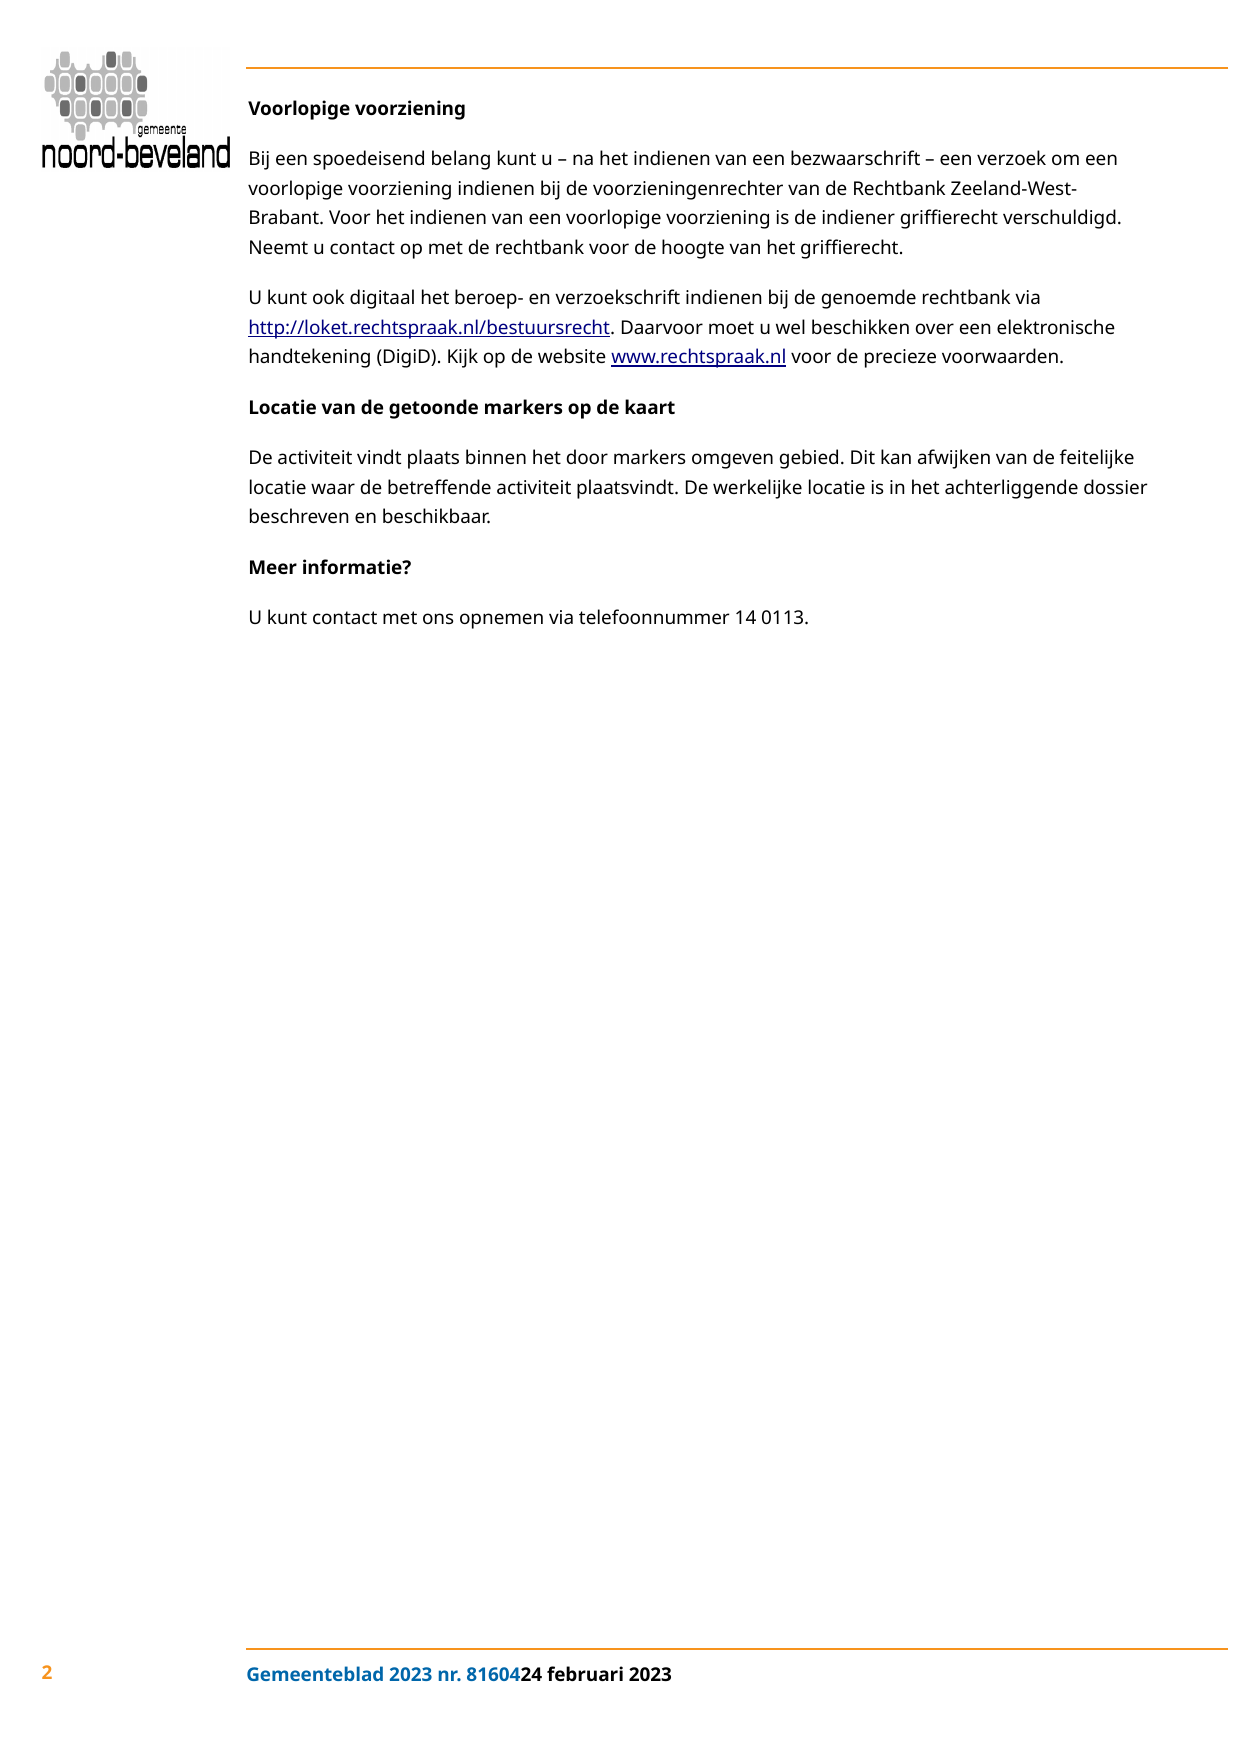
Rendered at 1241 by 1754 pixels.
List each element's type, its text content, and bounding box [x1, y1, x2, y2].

text Meer informatie? [248, 554, 1152, 580]
text De activiteit vindt plaats binnen het door markers omgeven gebied. Dit kan afwijken van de feitelijke locatie waar de betreffende activiteit plaatsvindt. De werkelijke locatie is in het achterliggende dossier beschreven en beschikbaar. [248, 444, 1152, 529]
text Locatie van de getoonde markers op de kaart [248, 394, 1152, 420]
text U kunt contact met ons opnemen via telefoonnummer 14 0113. [248, 604, 1152, 630]
picture [41, 47, 231, 172]
text Voorlopige voorziening [248, 95, 1152, 121]
text U kunt ook digitaal het beroep- en verzoekschrift indienen bij de genoemde rechtbank via http://loket.rechtspraak.nl/bestuursrecht. Daarvoor moet u wel beschikken over een elektronische handtekening (DigiD). Kijk op de website www.rechtspraak.nl voor de precieze voorwaarden. [248, 284, 1152, 369]
text Bij een spoedeisend belang kunt u – na het indienen van een bezwaarschrift – een verzoek om een voorlopige voorziening indienen bij de voorzieningenrechter van de Rechtbank Zeeland-West-Brabant. Voor het indienen van een voorlopige voorziening is de indiener griffierecht verschuldigd. Neemt u contact op met de rechtbank voor de hoogte van het griffierecht. [248, 145, 1152, 260]
